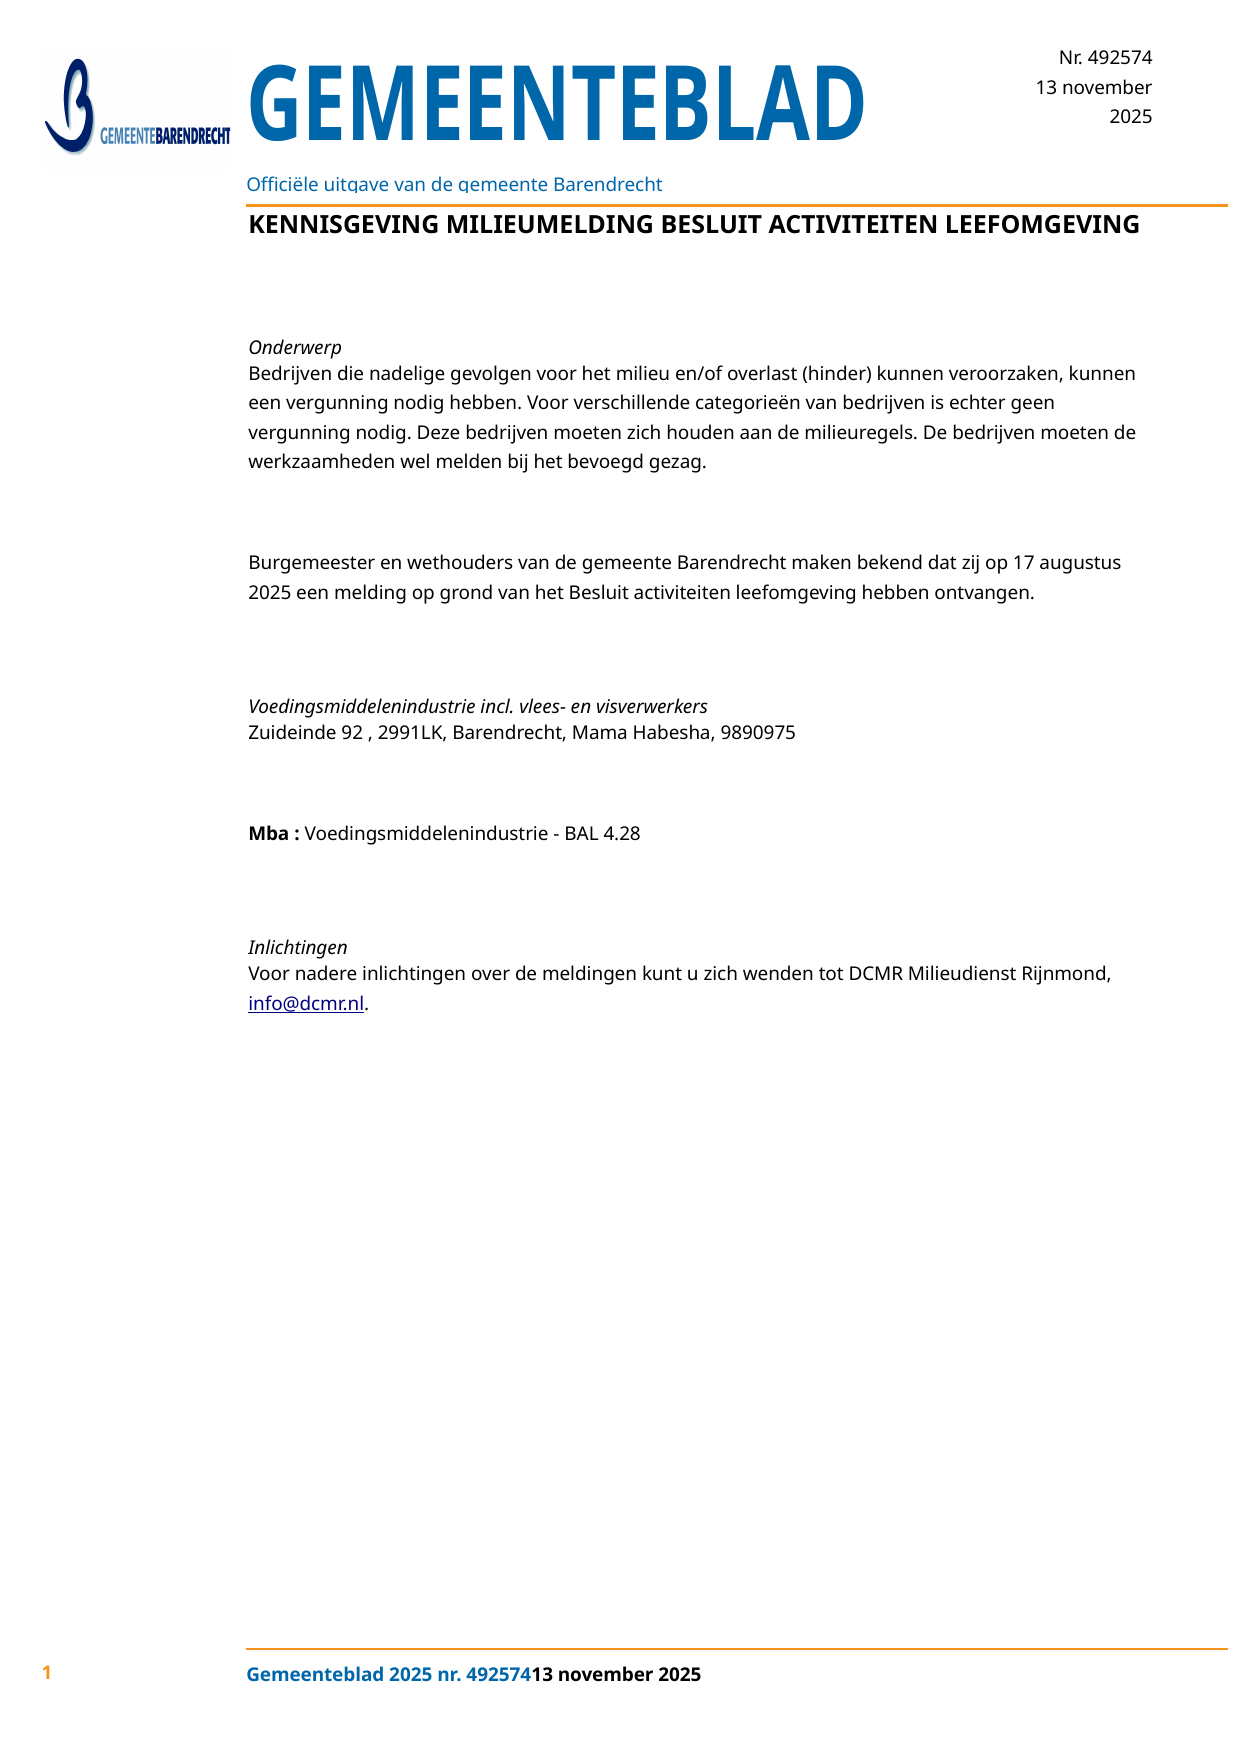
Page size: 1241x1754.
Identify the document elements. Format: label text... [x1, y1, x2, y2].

text Mba : Voedingsmiddelenindustrie - BAL 4.28 [248, 820, 1152, 846]
text Zuideinde 92 , 2991LK, Barendrecht, Mama Habesha, 9890975 [248, 719, 1152, 745]
text KENNISGEVING MILIEUMELDING BESLUIT ACTIVITEITEN LEEFOMGEVING [248, 207, 1152, 241]
text Voor nadere inlichtingen over de meldingen kunt u zich wenden tot DCMR Milieudienst Rijnmond, info@dcmr.nl. [248, 960, 1152, 1016]
text Burgemeester en wethouders van de gemeente Barendrecht maken bekend dat zij op 17 augustus 2025 een melding op grond van het Besluit activiteiten leefomgeving hebben ontvangen. [248, 549, 1152, 605]
text Onderwerp [248, 334, 1152, 360]
text Voedingsmiddelenindustrie incl. vlees- en visverwerkers [248, 693, 1152, 719]
picture [41, 47, 231, 172]
text Bedrijven die nadelige gevolgen voor het milieu en/of overlast (hinder) kunnen veroorzaken, kunnen een vergunning nodig hebben. Voor verschillende categorieën van bedrijven is echter geen vergunning nodig. Deze bedrijven moeten zich houden aan de milieuregels. De bedrijven moeten de werkzaamheden wel melden bij het bevoegd gezag. [248, 360, 1152, 474]
text Inlichtingen [248, 934, 1152, 960]
